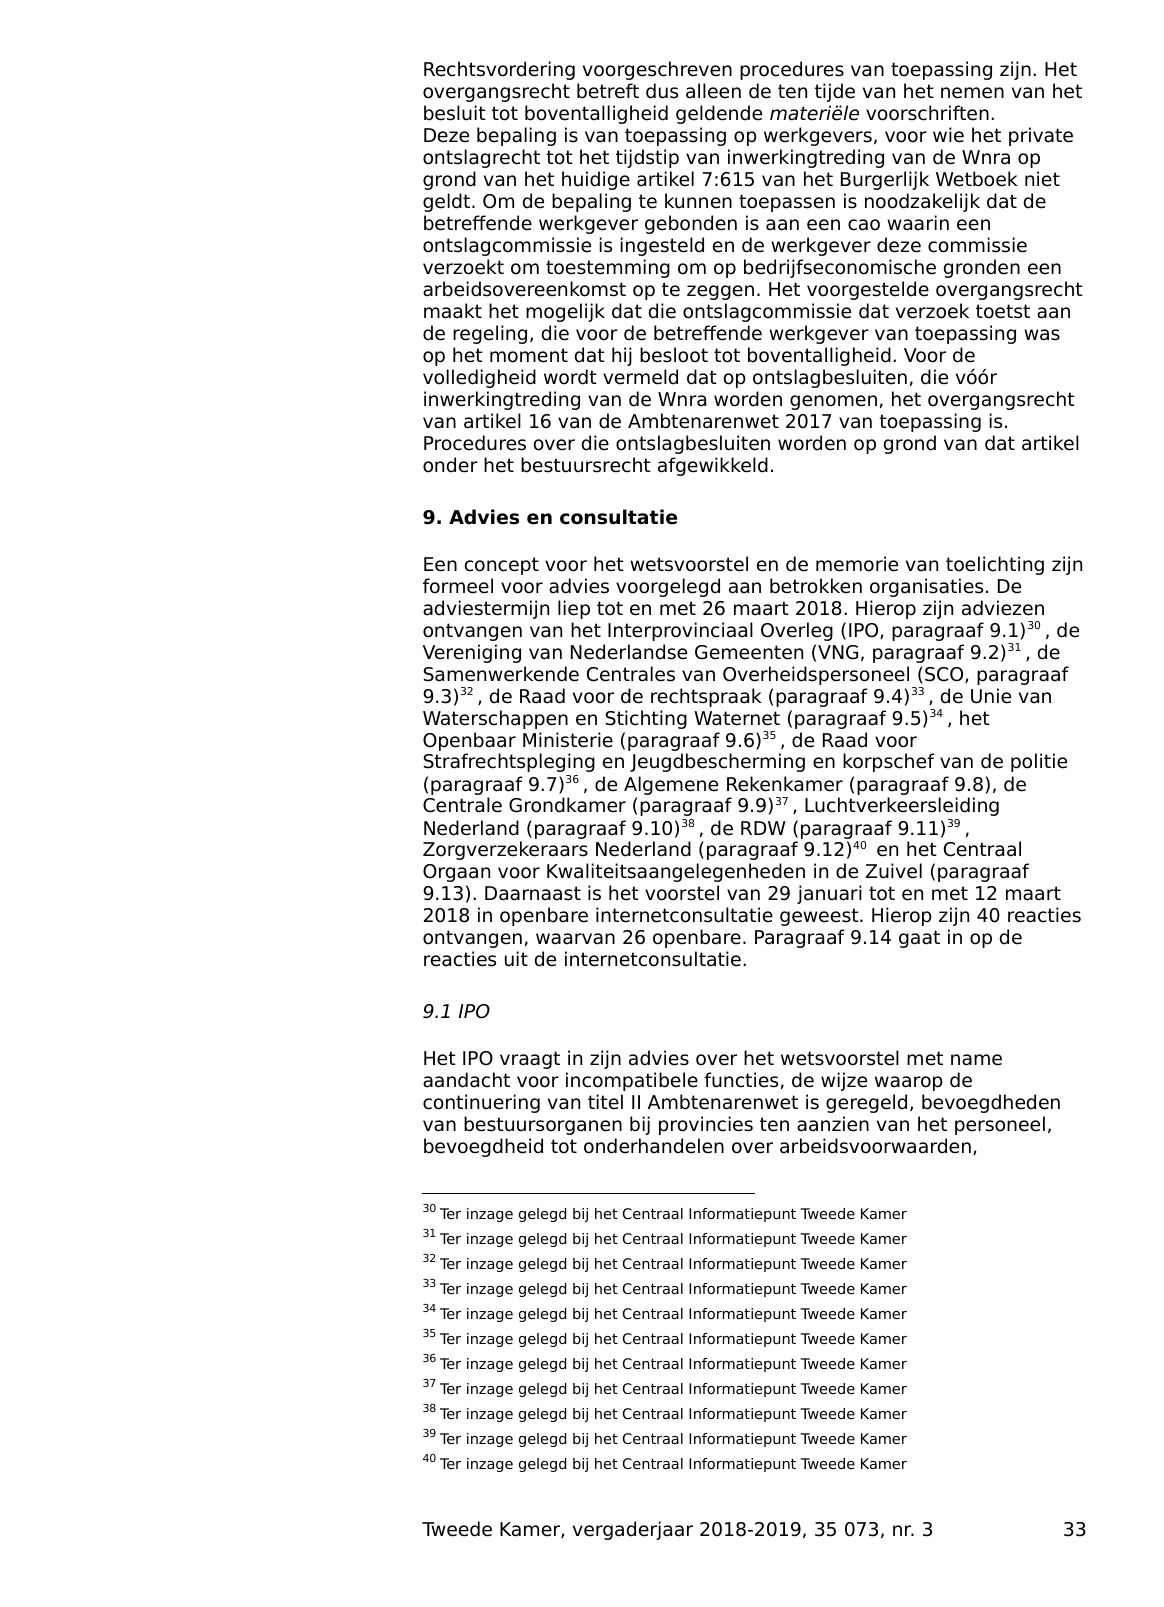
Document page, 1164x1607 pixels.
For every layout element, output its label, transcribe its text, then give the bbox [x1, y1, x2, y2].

text Ter inzage gelegd bij het Centraal Informatiepunt Tweede Kamer [422, 1327, 1087, 1349]
text Ter inzage gelegd bij het Centraal Informatiepunt Tweede Kamer [422, 1302, 1087, 1324]
text Ter inzage gelegd bij het Centraal Informatiepunt Tweede Kamer [422, 1227, 1087, 1249]
text Ter inzage gelegd bij het Centraal Informatiepunt Tweede Kamer [422, 1402, 1087, 1424]
text Ter inzage gelegd bij het Centraal Informatiepunt Tweede Kamer [422, 1427, 1087, 1449]
text Ter inzage gelegd bij het Centraal Informatiepunt Tweede Kamer [422, 1352, 1087, 1374]
text Een concept voor het wetsvoorstel en de memorie van toelichting zijn formeel voor advies voorgelegd aan betrokken organisaties. De adviestermijn liep tot en met 26 maart 2018. Hierop zijn adviezen ontvangen van het Interprovinciaal Overleg (IPO, paragraaf 9.1), de Vereniging van Nederlandse Gemeenten (VNG, paragraaf 9.2), de Samenwerkende Centrales van Overheidspersoneel (SCO, paragraaf 9.3), de Raad voor de rechtspraak (paragraaf 9.4), de Unie van Waterschappen en Stichting Waternet (paragraaf 9.5), het Openbaar Ministerie (paragraaf 9.6), de Raad voor Strafrechtspleging en Jeugdbescherming en korpschef van de politie (paragraaf 9.7), de Algemene Rekenkamer (paragraaf 9.8), de Centrale Grondkamer (paragraaf 9.9), Luchtverkeersleiding Nederland (paragraaf 9.10), de RDW (paragraaf 9.11), Zorgverzekeraars Nederland (paragraaf 9.12) en het Centraal Orgaan voor Kwaliteitsaangelegenheden in de Zuivel (paragraaf 9.13). Daarnaast is het voorstel van 29 januari tot en met 12 maart 2018 in openbare internetconsultatie geweest. Hierop zijn 40 reacties ontvangen, waarvan 26 openbare. Paragraaf 9.14 gaat in op de reacties uit de internetconsultatie. [422, 554, 1087, 971]
text Ter inzage gelegd bij het Centraal Informatiepunt Tweede Kamer [422, 1377, 1087, 1399]
text Het IPO vraagt in zijn advies over het wetsvoorstel met name aandacht voor incompatibele functies, de wijze waarop de continuering van titel II Ambtenarenwet is geregeld, bevoegdheden van bestuursorganen bij provincies ten aanzien van het personeel, bevoegdheid tot onderhandelen over arbeidsvoorwaarden, [422, 1048, 1087, 1158]
text Ter inzage gelegd bij het Centraal Informatiepunt Tweede Kamer [422, 1252, 1087, 1274]
text Ter inzage gelegd bij het Centraal Informatiepunt Tweede Kamer [422, 1202, 1087, 1224]
text Rechtsvordering voorgeschreven procedures van toepassing zijn. Het overgangsrecht betreft dus alleen de ten tijde van het nemen van het besluit tot boventalligheid geldende materiële voorschriften. [422, 59, 1087, 125]
subtitle 9. Advies en consultatie [422, 507, 1087, 529]
subtitle 9.1 IPO [422, 1001, 1087, 1023]
text Deze bepaling is van toepassing op werkgevers, voor wie het private ontslagrecht tot het tijdstip van inwerkingtreding van de Wnra op grond van het huidige artikel 7:615 van het Burgerlijk Wetboek niet geldt. Om de bepaling te kunnen toepassen is noodzakelijk dat de betreffende werkgever gebonden is aan een cao waarin een ontslagcommissie is ingesteld en de werkgever deze commissie verzoekt om toestemming om op bedrijfseconomische gronden een arbeidsovereenkomst op te zeggen. Het voorgestelde overgangsrecht maakt het mogelijk dat die ontslagcommissie dat verzoek toetst aan de regeling, die voor de betreffende werkgever van toepassing was op het moment dat hij besloot tot boventalligheid. Voor de volledigheid wordt vermeld dat op ontslagbesluiten, die vóór inwerkingtreding van de Wnra worden genomen, het overgangsrecht van artikel 16 van de Ambtenarenwet 2017 van toepassing is. Procedures over die ontslagbesluiten worden op grond van dat artikel onder het bestuursrecht afgewikkeld. [422, 125, 1087, 477]
text Ter inzage gelegd bij het Centraal Informatiepunt Tweede Kamer [422, 1452, 1087, 1474]
text Ter inzage gelegd bij het Centraal Informatiepunt Tweede Kamer [422, 1277, 1087, 1299]
